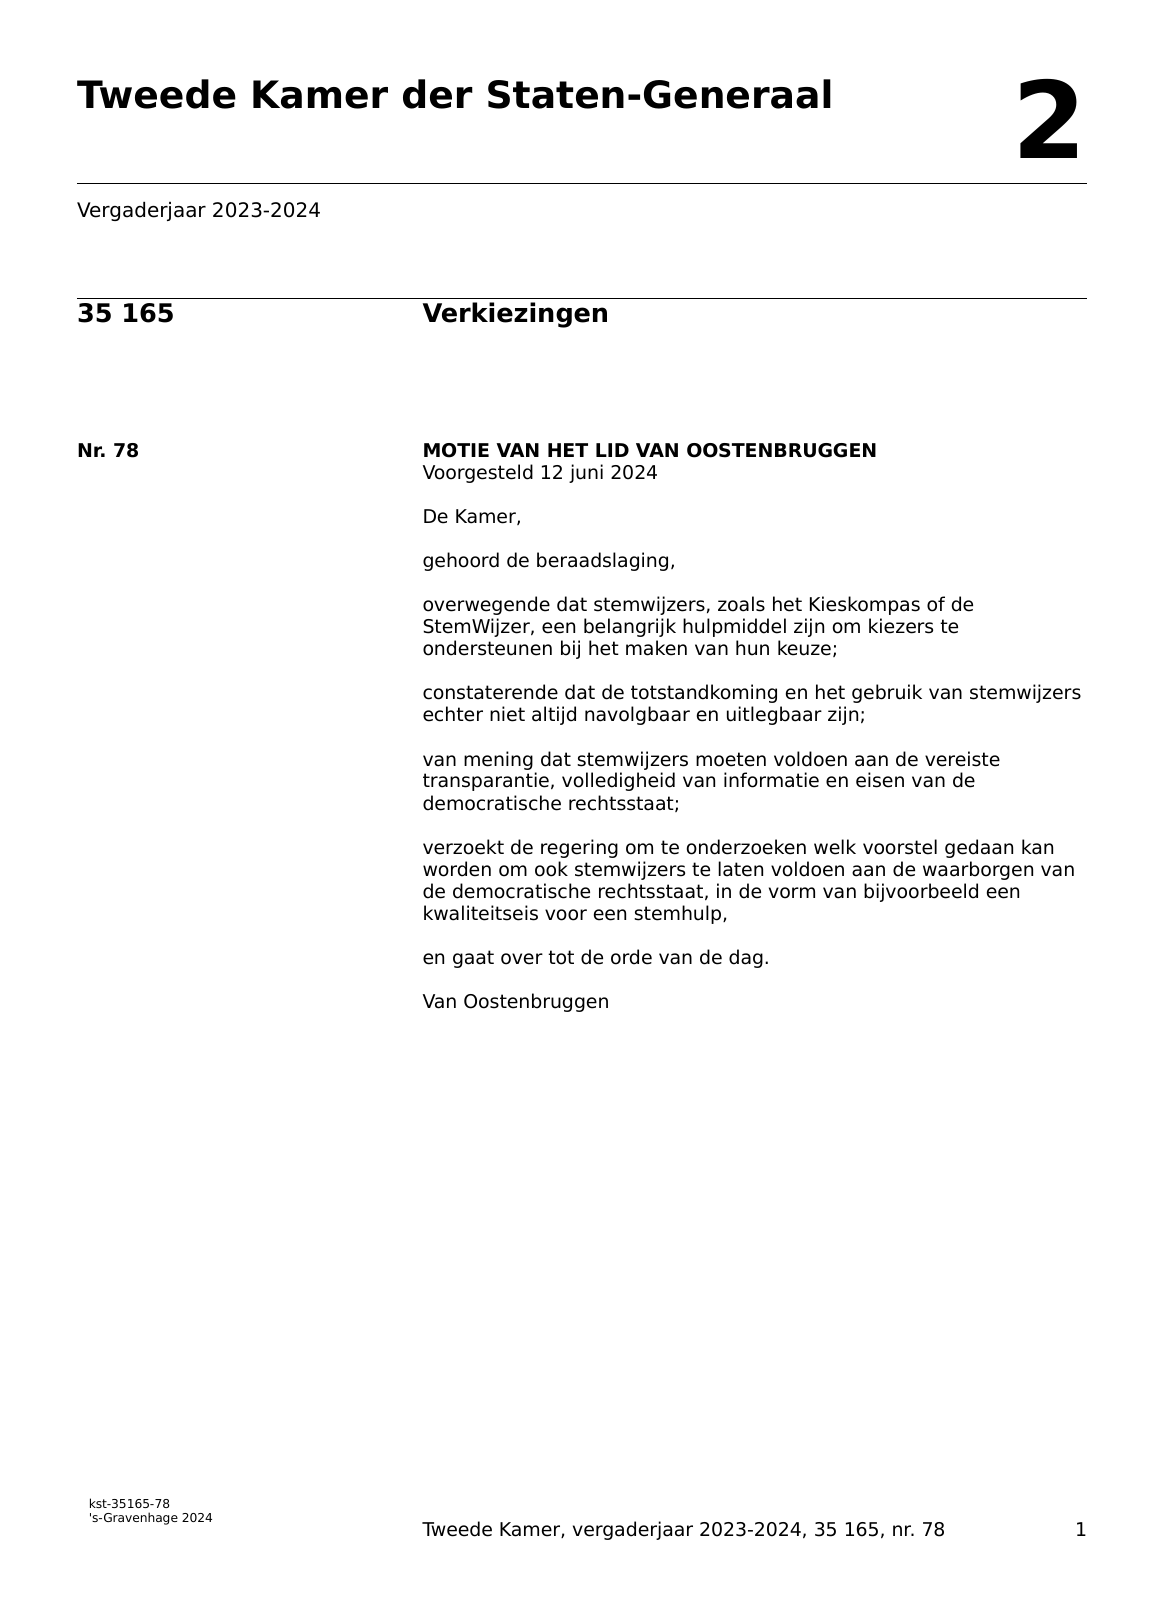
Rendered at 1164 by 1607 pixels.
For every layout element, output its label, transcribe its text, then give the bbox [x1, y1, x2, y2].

text overwegende dat stemwijzers, zoals het Kieskompas of de StemWijzer, een belangrijk hulpmiddel zijn om kiezers te ondersteunen bij het maken van hun keuze; [422, 594, 1087, 660]
table_cell Vergaderjaar 2023-2024 [77, 184, 1087, 298]
text Van Oostenbruggen [422, 991, 1087, 1013]
text verzoekt de regering om te onderzoeken welk voorstel gedaan kan worden om ook stemwijzers te laten voldoen aan de waarborgen van de democratische rechtsstaat, in de vorm van bijvoorbeeld een kwaliteitseis voor een stemhulp, [422, 837, 1087, 924]
text en gaat over tot de orde van de dag. [422, 947, 1087, 969]
text De Kamer, [422, 506, 1087, 528]
subtitle 35 165 Verkiezingen [77, 299, 1087, 329]
table_header Tweede Kamer der Staten-Generaal [77, 59, 886, 183]
subtitle Nr. 78 MOTIE VAN HET LID VAN OOSTENBRUGGEN [77, 440, 1087, 462]
text Voorgesteld 12 juni 2024 [422, 462, 1087, 484]
text constaterende dat de totstandkoming en het gebruik van stemwijzers echter niet altijd navolgbaar en uitlegbaar zijn; [422, 682, 1087, 726]
text 's-Gravenhage 2024 [88, 1511, 323, 1525]
table_header 2 [886, 59, 1087, 183]
text gehoord de beraadslaging, [422, 550, 1087, 572]
text kst-35165-78 [88, 1497, 323, 1511]
text van mening dat stemwijzers moeten voldoen aan de vereiste transparantie, volledigheid van informatie en eisen van de democratische rechtsstaat; [422, 748, 1087, 814]
